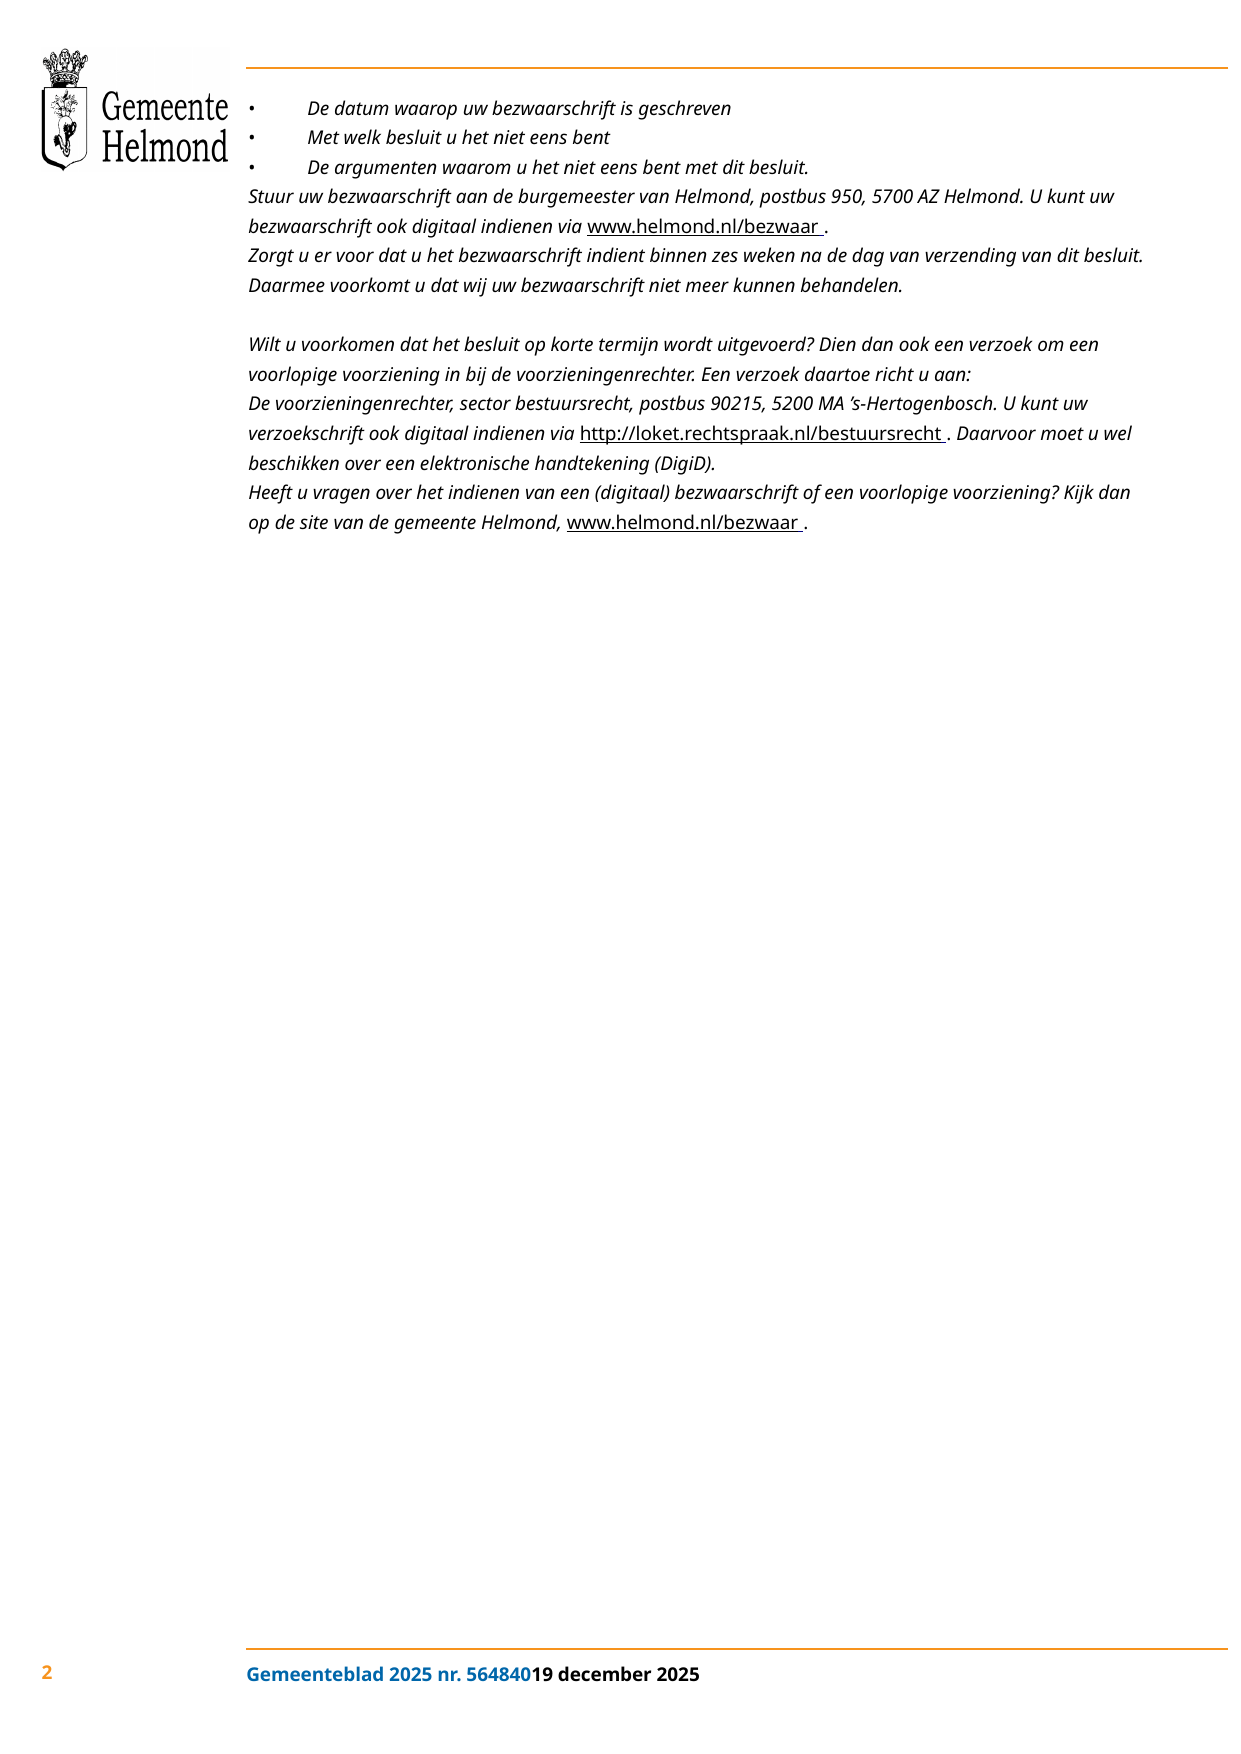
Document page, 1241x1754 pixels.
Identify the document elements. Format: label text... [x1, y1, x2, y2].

list De argumenten waarom u het niet eens bent met dit besluit. [248, 154, 1152, 180]
picture [41, 47, 231, 172]
text Heeft u vragen over het indienen van een (digitaal) bezwaarschrift of een voorlopige voorziening? Kijk dan op de site van de gemeente Helmond, www.helmond.nl/bezwaar . [248, 479, 1152, 535]
text Wilt u voorkomen dat het besluit op korte termijn wordt uitgevoerd? Dien dan ook een verzoek om een voorlopige voorziening in bij de voorzieningenrechter. Een verzoek daartoe richt u aan: [248, 331, 1152, 387]
text De voorzieningenrechter, sector bestuursrecht, postbus 90215, 5200 MA ’s-Hertogenbosch. U kunt uw verzoekschrift ook digitaal indienen via http://loket.rechtspraak.nl/bestuursrecht . Daarvoor moet u wel beschikken over een elektronische handtekening (DigiD). [248, 391, 1152, 476]
list De datum waarop uw bezwaarschrift is geschreven [248, 95, 1152, 121]
text Stuur uw bezwaarschrift aan de burgemeester van Helmond, postbus 950, 5700 AZ Helmond. U kunt uw bezwaarschrift ook digitaal indienen via www.helmond.nl/bezwaar . [248, 183, 1152, 239]
list Met welk besluit u het niet eens bent [248, 124, 1152, 150]
text Zorgt u er voor dat u het bezwaarschrift indient binnen zes weken na de dag van verzending van dit besluit. Daarmee voorkomt u dat wij uw bezwaarschrift niet meer kunnen behandelen. [248, 243, 1152, 298]
